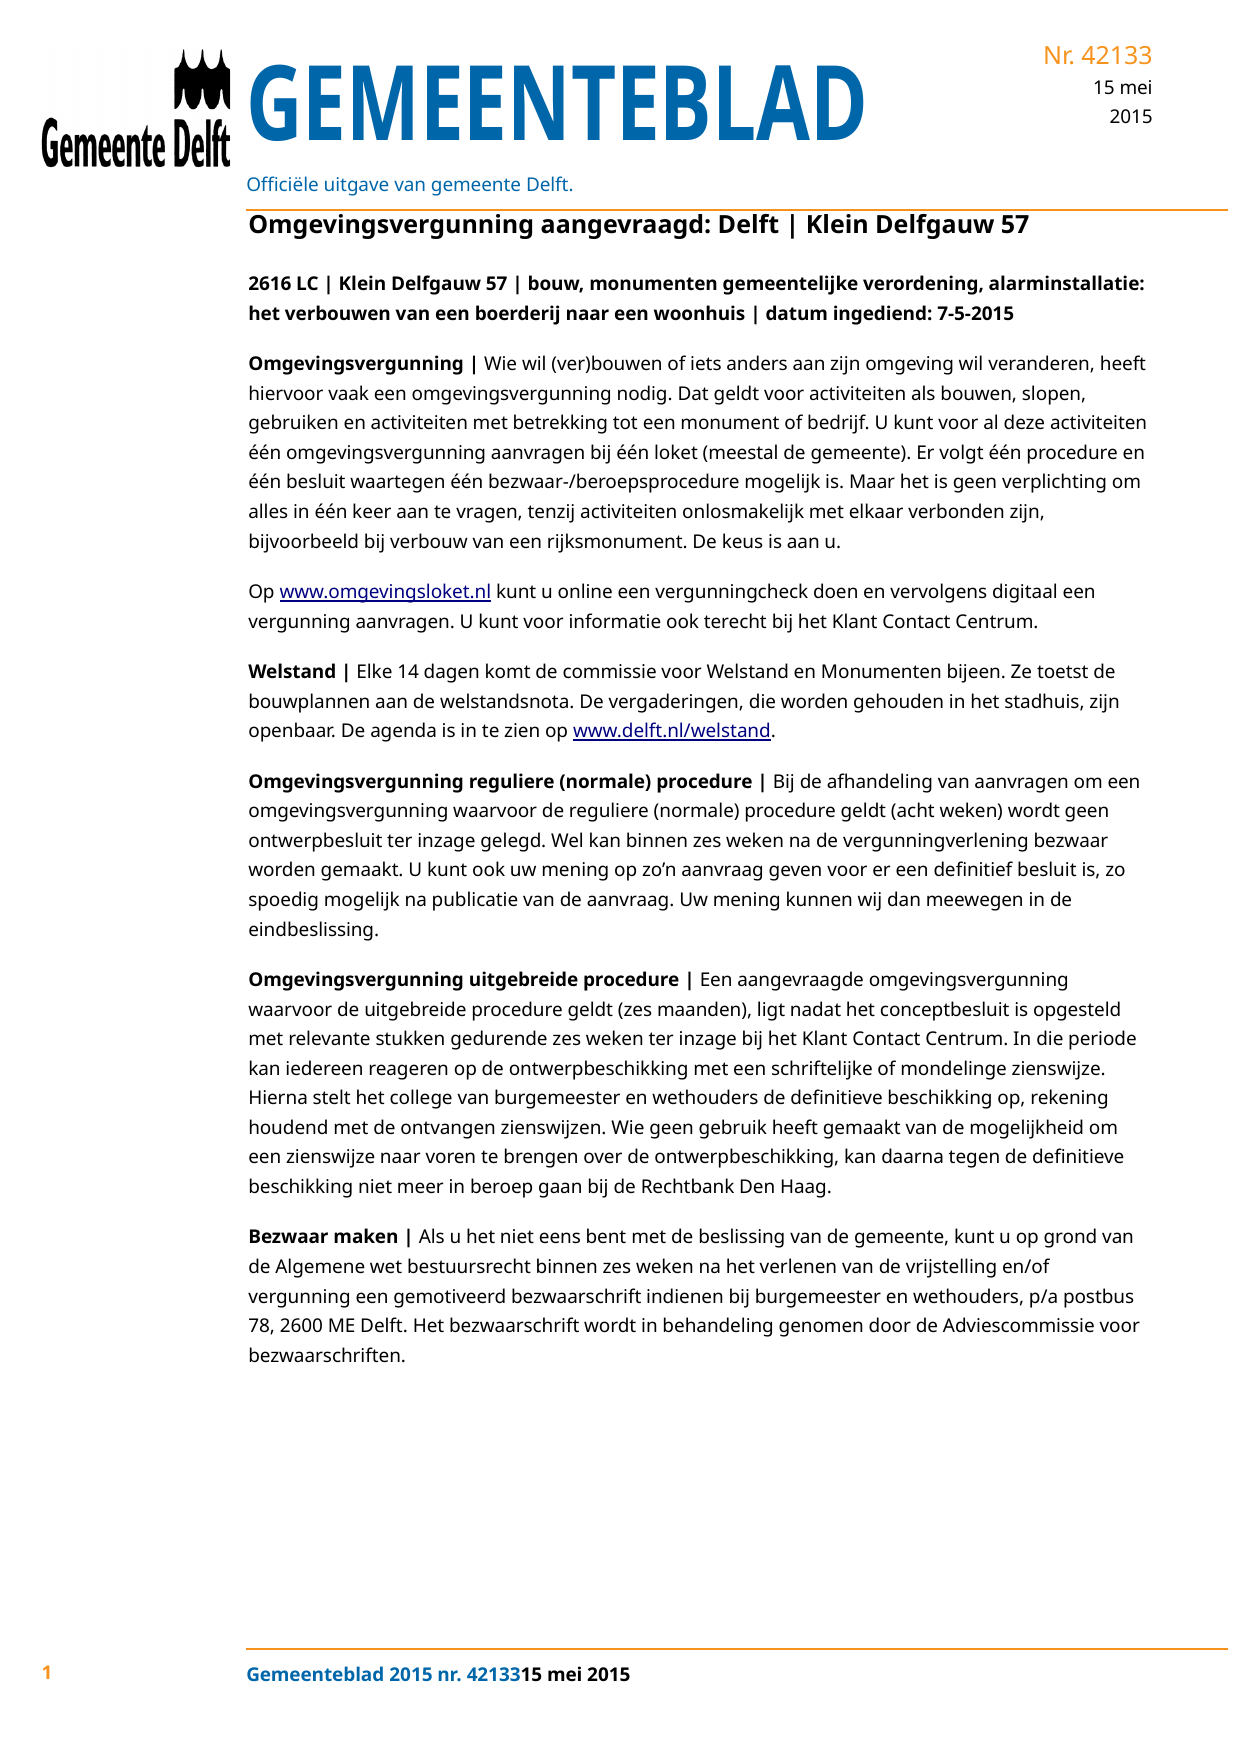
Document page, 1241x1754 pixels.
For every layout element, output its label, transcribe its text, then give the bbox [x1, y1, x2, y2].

text Omgevingsvergunning uitgebreide procedure | Een aangevraagde omgevingsvergunning waarvoor de uitgebreide procedure geldt (zes maanden), ligt nadat het conceptbesluit is opgesteld met relevante stukken gedurende zes weken ter inzage bij het Klant Contact Centrum. In die periode kan iedereen reageren op de ontwerpbeschikking met een schriftelijke of mondelinge zienswijze. Hierna stelt het college van burgemeester en wethouders de definitieve beschikking op, rekening houdend met de ontvangen zienswijzen. Wie geen gebruik heeft gemaakt van de mogelijkheid om een zienswijze naar voren te brengen over de ontwerpbeschikking, kan daarna tegen de definitieve beschikking niet meer in beroep gaan bij de Rechtbank Den Haag. [248, 966, 1152, 1199]
text Omgevingsvergunning aangevraagd: Delft | Klein Delfgauw 57 [248, 211, 1152, 241]
text Omgevingsvergunning | Wie wil (ver)bouwen of iets anders aan zijn omgeving wil veranderen, heeft hiervoor vaak een omgevingsvergunning nodig. Dat geldt voor activiteiten als bouwen, slopen, gebruiken en activiteiten met betrekking tot een monument of bedrijf. U kunt voor al deze activiteiten één omgevingsvergunning aanvragen bij één loket (meestal de gemeente). Er volgt één procedure en één besluit waartegen één bezwaar-/beroepsprocedure mogelijk is. Maar het is geen verplichting om alles in één keer aan te vragen, tenzij activiteiten onlosmakelijk met elkaar verbonden zijn, bijvoorbeeld bij verbouw van een rijksmonument. De keus is aan u. [248, 350, 1152, 553]
picture [41, 47, 231, 172]
text 2616 LC | Klein Delfgauw 57 | bouw, monumenten gemeentelijke verordening, alarminstallatie: het verbouwen van een boerderij naar een woonhuis | datum ingediend: 7-5-2015 [248, 270, 1152, 326]
text Op www.omgevingsloket.nl kunt u online een vergunningcheck doen en vervolgens digitaal een vergunning aanvragen. U kunt voor informatie ook terecht bij het Klant Contact Centrum. [248, 578, 1152, 633]
text Welstand | Elke 14 dagen komt de commissie voor Welstand en Monumenten bijeen. Ze toetst de bouwplannen aan de welstandsnota. De vergaderingen, die worden gehouden in het stadhuis, zijn openbaar. De agenda is in te zien op www.delft.nl/welstand. [248, 658, 1152, 743]
text Bezwaar maken | Als u het niet eens bent met de beslissing van de gemeente, kunt u op grond van de Algemene wet bestuursrecht binnen zes weken na het verlenen van de vrijstelling en/of vergunning een gemotiveerd bezwaarschrift indienen bij burgemeester en wethouders, p/a postbus 78, 2600 ME Delft. Het bezwaarschrift wordt in behandeling genomen door de Adviescommissie voor bezwaarschriften. [248, 1224, 1152, 1368]
text Omgevingsvergunning reguliere (normale) procedure | Bij de afhandeling van aanvragen om een omgevingsvergunning waarvoor de reguliere (normale) procedure geldt (acht weken) wordt geen ontwerpbesluit ter inzage gelegd. Wel kan binnen zes weken na de vergunningverlening bezwaar worden gemaakt. U kunt ook uw mening op zo’n aanvraag geven voor er een definitief besluit is, zo spoedig mogelijk na publicatie van de aanvraag. Uw mening kunnen wij dan meewegen in de eindbeslissing. [248, 768, 1152, 941]
